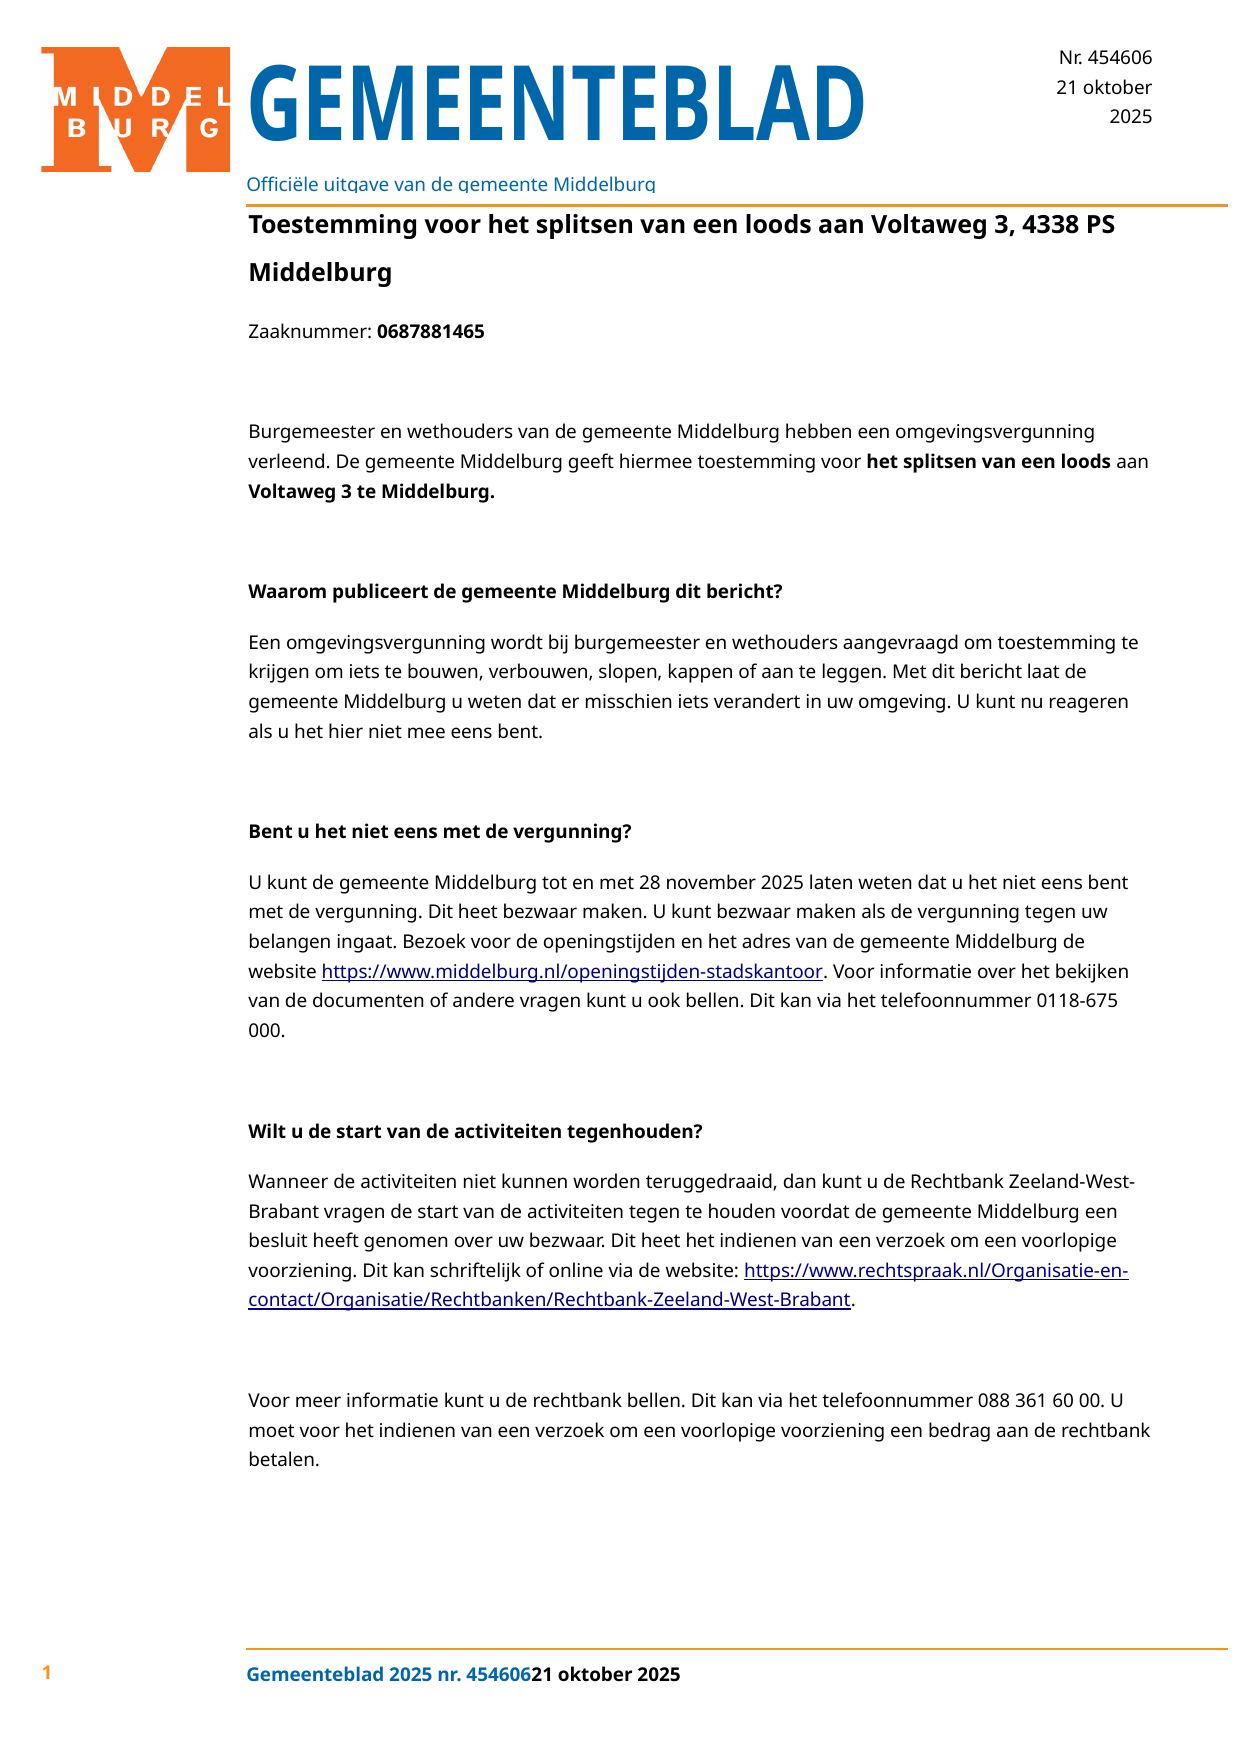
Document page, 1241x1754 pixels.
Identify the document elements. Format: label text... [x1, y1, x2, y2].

text Zaaknummer: 0687881465 [248, 318, 1152, 344]
text Waarom publiceert de gemeente Middelburg dit bericht? [248, 579, 1152, 604]
text Wanneer de activiteiten niet kunnen worden teruggedraaid, dan kunt u de Rechtbank Zeeland-West-Brabant vragen de start van de activiteiten tegen te houden voordat de gemeente Middelburg een besluit heeft genomen over uw bezwaar. Dit heet het indienen van een verzoek om een voorlopige voorziening. Dit kan schriftelijk of online via de website: https://www.rechtspraak.nl/Organisatie-en-contact/Organisatie/Rechtbanken/Rechtbank-Zeeland-West-Brabant. [248, 1168, 1152, 1312]
picture [41, 47, 231, 172]
text U kunt de gemeente Middelburg tot en met 28 november 2025 laten weten dat u het niet eens bent met de vergunning. Dit heet bezwaar maken. U kunt bezwaar maken als de vergunning tegen uw belangen ingaat. Bezoek voor de openingstijden en het adres van de gemeente Middelburg de website https://www.middelburg.nl/openingstijden-stadskantoor. Voor informatie over het bekijken van de documenten of andere vragen kunt u ook bellen. Dit kan via het telefoonnummer 0118-675 000. [248, 869, 1152, 1043]
text Wilt u de start van de activiteiten tegenhouden? [248, 1118, 1152, 1144]
text Voor meer informatie kunt u de rechtbank bellen. Dit kan via het telefoonnummer 088 361 60 00. U moet voor het indienen van een verzoek om een voorlopige voorziening een bedrag aan de rechtbank betalen. [248, 1387, 1152, 1472]
text Bent u het niet eens met de vergunning? [248, 819, 1152, 844]
text Een omgevingsvergunning wordt bij burgemeester en wethouders aangevraagd om toestemming te krijgen om iets te bouwen, verbouwen, slopen, kappen of aan te leggen. Met dit bericht laat de gemeente Middelburg u weten dat er misschien iets verandert in uw omgeving. U kunt nu reageren als u het hier niet mee eens bent. [248, 629, 1152, 744]
text Toestemming voor het splitsen van een loods aan Voltaweg 3, 4338 PS Middelburg [248, 207, 1152, 288]
text Burgemeester en wethouders van de gemeente Middelburg hebben een omgevingsvergunning verleend. De gemeente Middelburg geeft hiermee toestemming voor het splitsen van een loods aan Voltaweg 3 te Middelburg. [248, 419, 1152, 504]
